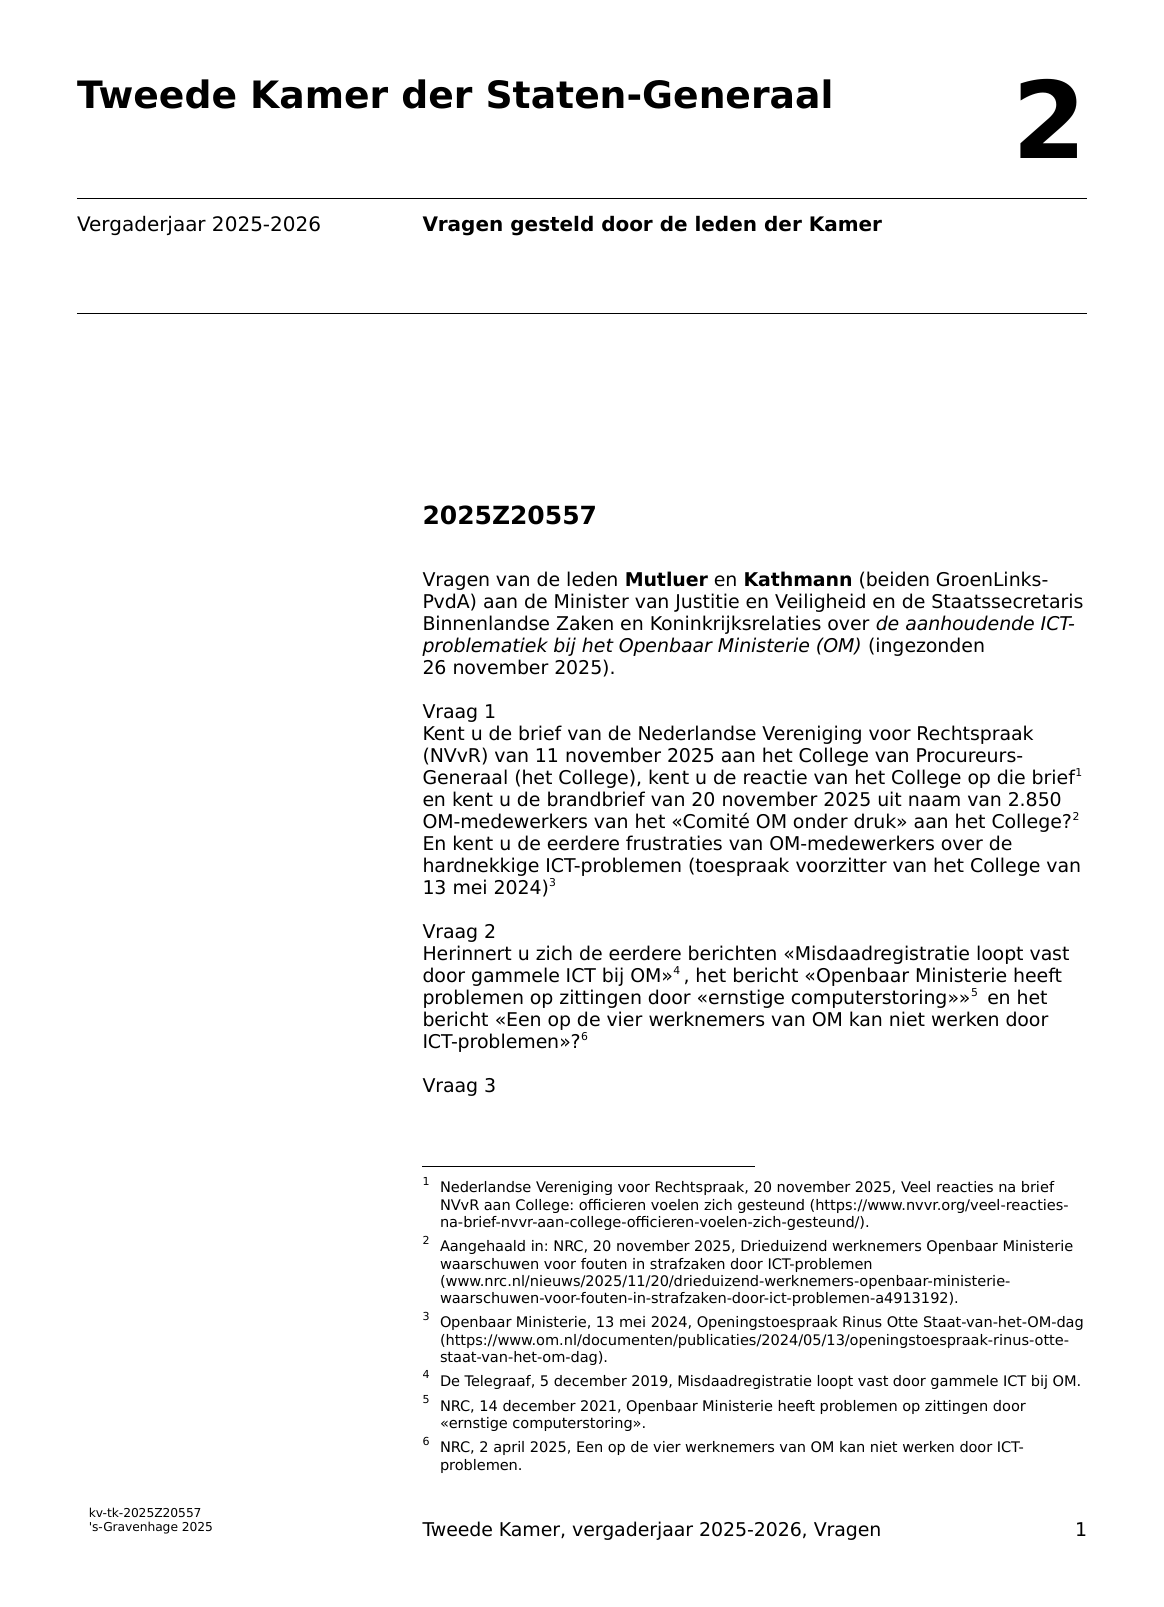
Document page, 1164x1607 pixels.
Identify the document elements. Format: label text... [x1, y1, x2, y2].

text Vraag 2 [422, 921, 1087, 943]
text Herinnert u zich de eerdere berichten «Misdaadregistratie loopt vast door gammele ICT bij OM», het bericht «Openbaar Ministerie heeft problemen op zittingen door «ernstige computerstoring»» en het bericht «Een op de vier werknemers van OM kan niet werken door ICT-problemen»? [422, 943, 1087, 1053]
table_header Tweede Kamer der Staten-Generaal [77, 59, 886, 198]
table_cell Vergaderjaar 2025-2026 [77, 199, 422, 313]
text 's-Gravenhage 2025 [88, 1520, 323, 1534]
text Vraag 3 [422, 1075, 1087, 1097]
table_cell Vragen gesteld door de leden der Kamer [422, 199, 1087, 313]
text NRC, 2 april 2025, Een op de vier werknemers van OM kan niet werken door ICT-problemen. [422, 1435, 1087, 1474]
text Aangehaald in: NRC, 20 november 2025, Drieduizend werknemers Openbaar Ministerie waarschuwen voor fouten in strafzaken door ICT-problemen (www.nrc.nl/nieuws/2025/11/20/drieduizend-werknemers-openbaar-ministerie-waarschuwen-voor-fouten-in-strafzaken-door-ict-problemen-a4913192). [422, 1234, 1087, 1307]
text Vragen van de leden Mutluer en Kathmann (beiden GroenLinks-PvdA) aan de Minister van Justitie en Veiligheid en de Staatssecretaris Binnenlandse Zaken en Koninkrijksrelaties over de aanhoudende ICT-problematiek bij het Openbaar Ministerie (OM) (ingezonden 26 november 2025). [422, 569, 1087, 679]
text NRC, 14 december 2021, Openbaar Ministerie heeft problemen op zittingen door «ernstige computerstoring». [422, 1393, 1087, 1432]
text 2025Z20557 [422, 501, 1087, 531]
table_header 2 [886, 59, 1087, 198]
text De Telegraaf, 5 december 2019, Misdaadregistratie loopt vast door gammele ICT bij OM. [422, 1368, 1087, 1391]
text Openbaar Ministerie, 13 mei 2024, Openingstoespraak Rinus Otte Staat-van-het-OM-dag (https://www.om.nl/documenten/publicaties/2024/05/13/openingstoespraak-rinus-otte-staat-van-het-om-dag). [422, 1310, 1087, 1366]
text kv-tk-2025Z20557 [88, 1506, 323, 1520]
text Nederlandse Vereniging voor Rechtspraak, 20 november 2025, Veel reacties na brief NVvR aan College: officieren voelen zich gesteund (https://www.nvvr.org/veel-reacties-na-brief-nvvr-aan-college-officieren-voelen-zich-gesteund/). [422, 1175, 1087, 1231]
text Vraag 1 [422, 701, 1087, 723]
text Kent u de brief van de Nederlandse Vereniging voor Rechtspraak (NVvR) van 11 november 2025 aan het College van Procureurs-Generaal (het College), kent u de reactie van het College op die brief en kent u de brandbrief van 20 november 2025 uit naam van 2.850 OM-medewerkers van het «Comité OM onder druk» aan het College? En kent u de eerdere frustraties van OM-medewerkers over de hardnekkige ICT-problemen (toespraak voorzitter van het College van 13 mei 2024) [422, 723, 1087, 899]
